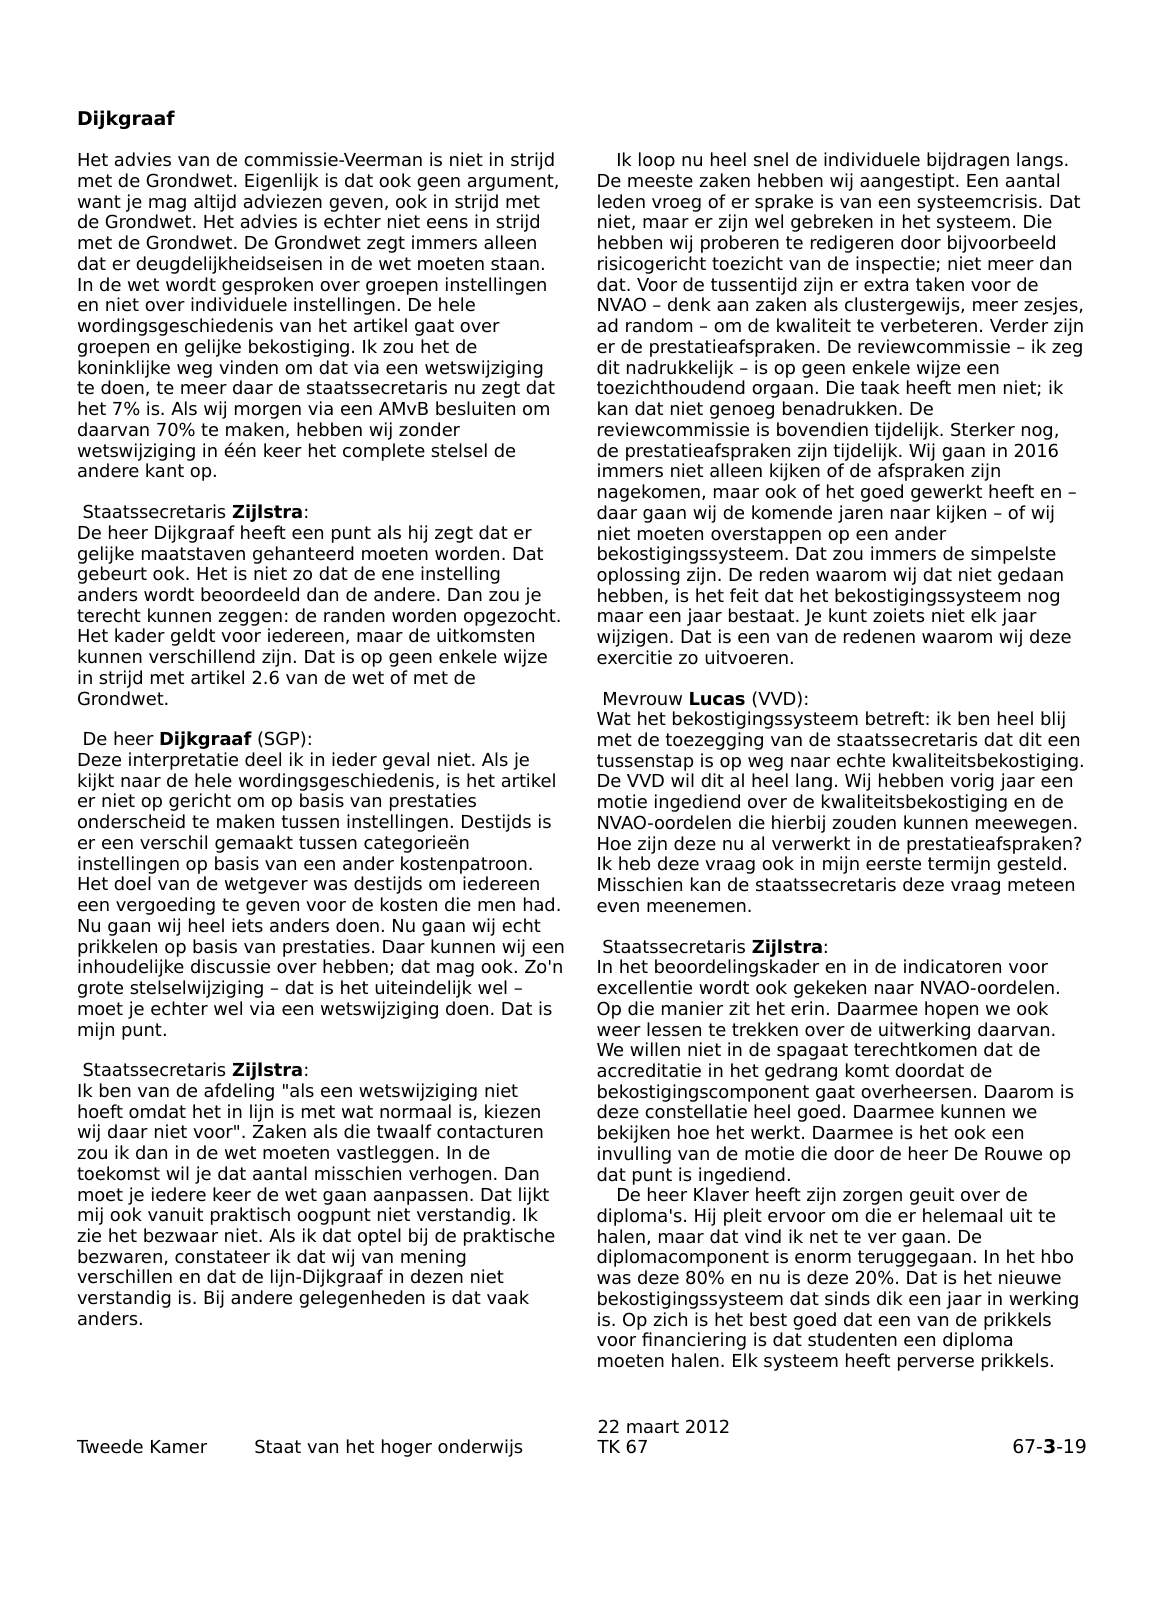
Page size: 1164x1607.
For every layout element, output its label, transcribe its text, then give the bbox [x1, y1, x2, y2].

text Deze interpretatie deel ik in ieder geval niet. Als je kijkt naar de hele wordingsgeschiedenis, is het artikel er niet op gericht om op basis van prestaties onderscheid te maken tussen instellingen. Destijds is er een verschil gemaakt tussen categorieën instellingen op basis van een ander kostenpatroon. Het doel van de wetgever was destijds om iedereen een vergoeding te geven voor de kosten die men had. Nu gaan wij heel iets anders doen. Nu gaan wij echt prikkelen op basis van prestaties. Daar kunnen wij een inhoudelijke discussie over hebben; dat mag ook. Zo'n grote stelselwijziging – dat is het uiteindelijk wel – moet je echter wel via een wetswijziging doen. Dat is mijn punt. [77, 750, 567, 1040]
text Staatssecretaris Zijlstra: [596, 936, 1087, 957]
text Staatssecretaris Zijlstra: [77, 502, 567, 523]
text Het advies van de commissie-Veerman is niet in strijd met de Grondwet. Eigenlijk is dat ook geen argument, want je mag altijd adviezen geven, ook in strijd met de Grondwet. Het advies is echter niet eens in strijd met de Grondwet. De Grondwet zegt immers alleen dat er deugdelijkheidseisen in de wet moeten staan. In de wet wordt gesproken over groepen instellingen en niet over individuele instellingen. De hele wordingsgeschiedenis van het artikel gaat over groepen en gelijke bekostiging. Ik zou het de koninklijke weg vinden om dat via een wetswijziging te doen, te meer daar de staatssecretaris nu zegt dat het 7% is. Als wij morgen via een AMvB besluiten om daarvan 70% te maken, hebben wij zonder wetswijziging in één keer het complete stelsel de andere kant op. [77, 150, 567, 482]
text Mevrouw Lucas (VVD): [596, 688, 1087, 709]
text De heer Dijkgraaf heeft een punt als hij zegt dat er gelijke maatstaven gehanteerd moeten worden. Dat gebeurt ook. Het is niet zo dat de ene instelling anders wordt beoordeeld dan de andere. Dan zou je terecht kunnen zeggen: de randen worden opgezocht. Het kader geldt voor iedereen, maar de uitkomsten kunnen verschillend zijn. Dat is op geen enkele wijze in strijd met artikel 2.6 van de wet of met de Grondwet. [77, 523, 567, 709]
text De heer Dijkgraaf (SGP): [77, 729, 567, 750]
text Ik ben van de afdeling "als een wetswijziging niet hoeft omdat het in lijn is met wat normaal is, kiezen wij daar niet voor". Zaken als die twaalf contacturen zou ik dan in de wet moeten vastleggen. In de toekomst wil je dat aantal misschien verhogen. Dan moet je iedere keer de wet gaan aanpassen. Dat lijkt mij ook vanuit praktisch oogpunt niet verstandig. Ik zie het bezwaar niet. Als ik dat optel bij de praktische bezwaren, constateer ik dat wij van mening verschillen en dat de lijn-Dijkgraaf in dezen niet verstandig is. Bij andere gelegenheden is dat vaak anders. [77, 1081, 567, 1329]
text De heer Klaver heeft zijn zorgen geuit over de diploma's. Hij pleit ervoor om die er helemaal uit te halen, maar dat vind ik net te ver gaan. De diplomacomponent is enorm teruggegaan. In het hbo was deze 80% en nu is deze 20%. Dat is het nieuwe bekostigingssysteem dat sinds dik een jaar in werking is. Op zich is het best goed dat een van de prikkels voor financiering is dat studenten een diploma moeten halen. Elk systeem heeft perverse prikkels. [596, 1185, 1087, 1372]
text Ik loop nu heel snel de individuele bijdragen langs. De meeste zaken hebben wij aangestipt. Een aantal leden vroeg of er sprake is van een systeemcrisis. Dat niet, maar er zijn wel gebreken in het systeem. Die hebben wij proberen te redigeren door bijvoorbeeld risicogericht toezicht van de inspectie; niet meer dan dat. Voor de tussentijd zijn er extra taken voor de NVAO – denk aan zaken als clustergewijs, meer zesjes, ad random – om de kwaliteit te verbeteren. Verder zijn er de prestatieafspraken. De reviewcommissie – ik zeg dit nadrukkelijk – is op geen enkele wijze een toezichthoudend orgaan. Die taak heeft men niet; ik kan dat niet genoeg benadrukken. De reviewcommissie is bovendien tijdelijk. Sterker nog, de prestatieafspraken zijn tijdelijk. Wij gaan in 2016 immers niet alleen kijken of de afspraken zijn nagekomen, maar ook of het goed gewerkt heeft en – daar gaan wij de komende jaren naar kijken – of wij niet moeten overstappen op een ander bekostigingssysteem. Dat zou immers de simpelste oplossing zijn. De reden waarom wij dat niet gedaan hebben, is het feit dat het bekostigingssysteem nog maar een jaar bestaat. Je kunt zoiets niet elk jaar wijzigen. Dat is een van de redenen waarom wij deze exercitie zo uitvoeren. [596, 150, 1087, 668]
text Staatssecretaris Zijlstra: [77, 1060, 567, 1081]
text Wat het bekostigingssysteem betreft: ik ben heel blij met de toezegging van de staatssecretaris dat dit een tussenstap is op weg naar echte kwaliteitsbekostiging. De VVD wil dit al heel lang. Wij hebben vorig jaar een motie ingediend over de kwaliteitsbekostiging en de NVAO-oordelen die hierbij zouden kunnen meewegen. Hoe zijn deze nu al verwerkt in de prestatieafspraken? Ik heb deze vraag ook in mijn eerste termijn gesteld. Misschien kan de staatssecretaris deze vraag meteen even meenemen. [596, 709, 1087, 916]
text In het beoordelingskader en in de indicatoren voor excellentie wordt ook gekeken naar NVAO-oordelen. Op die manier zit het erin. Daarmee hopen we ook weer lessen te trekken over de uitwerking daarvan. We willen niet in de spagaat terechtkomen dat de accreditatie in het gedrang komt doordat de bekostigingscomponent gaat overheersen. Daarom is deze constellatie heel goed. Daarmee kunnen we bekijken hoe het werkt. Daarmee is het ook een invulling van de motie die door de heer De Rouwe op dat punt is ingediend. [596, 957, 1087, 1185]
